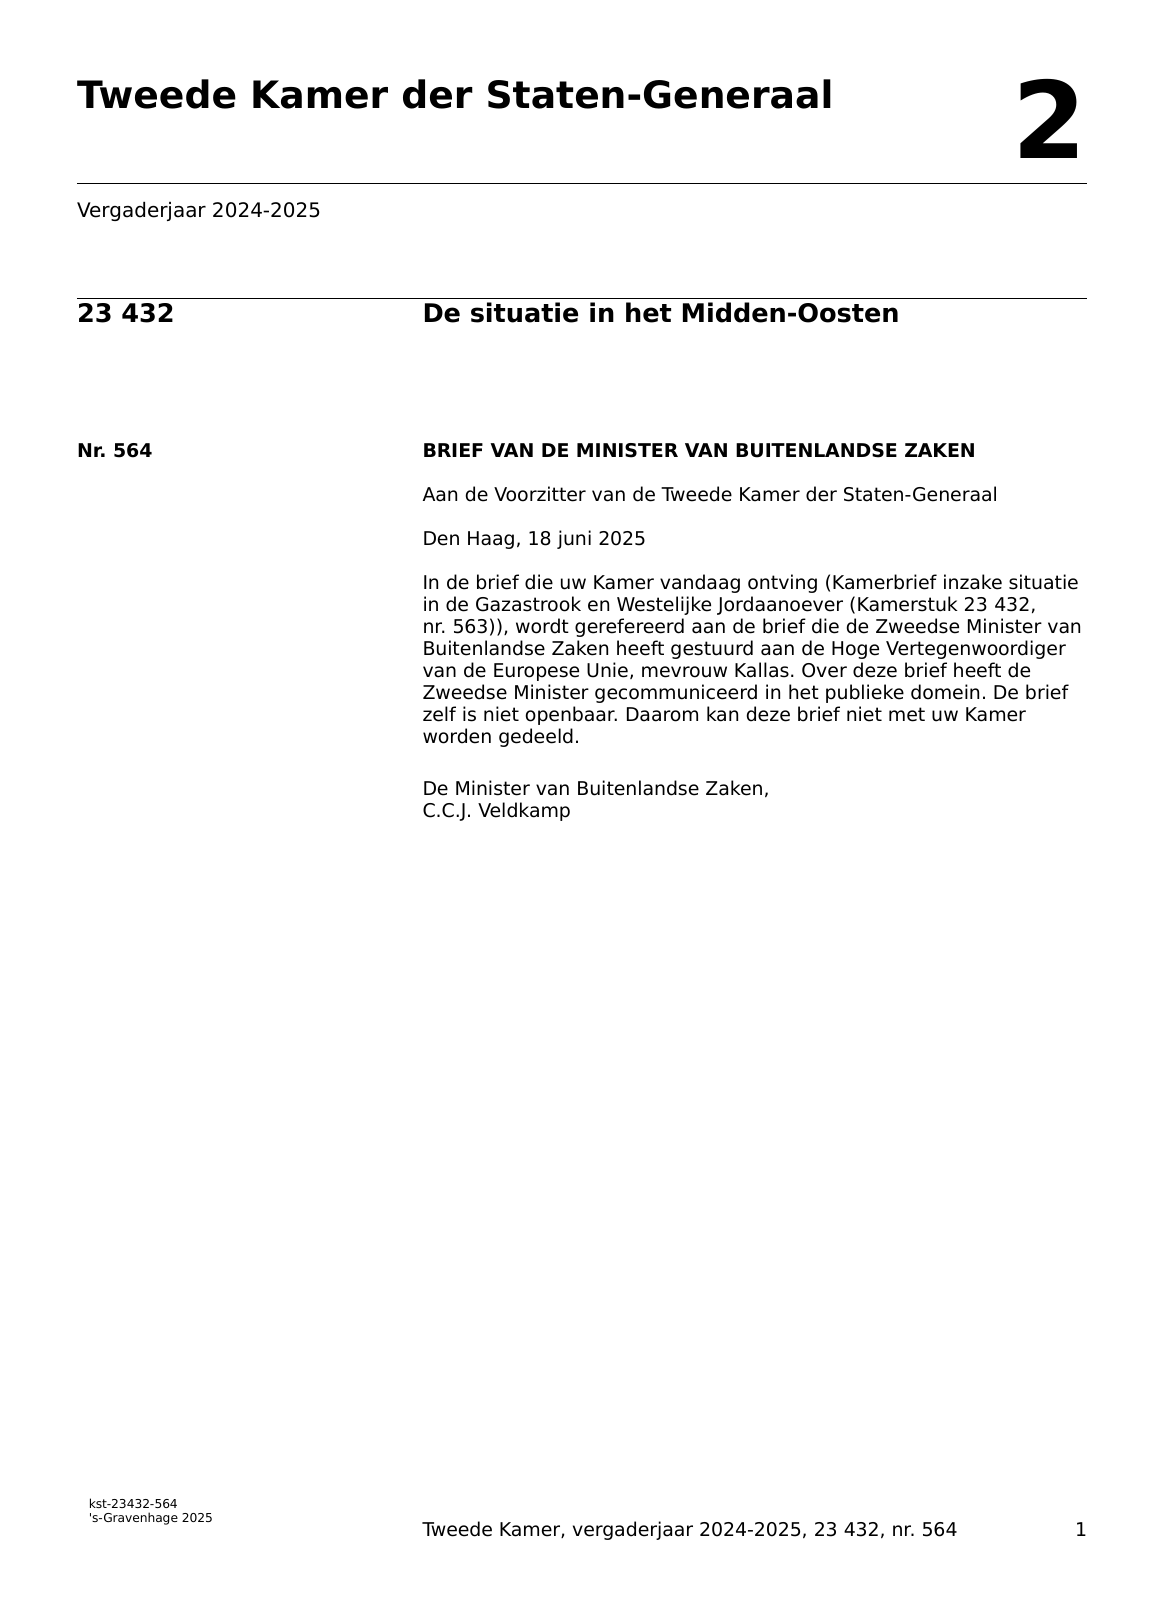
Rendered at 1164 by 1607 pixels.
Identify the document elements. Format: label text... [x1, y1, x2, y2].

table_cell Vergaderjaar 2024-2025 [77, 184, 1087, 298]
subtitle Nr. 564 BRIEF VAN DE MINISTER VAN BUITENLANDSE ZAKEN [77, 440, 1087, 462]
text Aan de Voorzitter van de Tweede Kamer der Staten-Generaal [422, 484, 1087, 506]
text In de brief die uw Kamer vandaag ontving (Kamerbrief inzake situatie in de Gazastrook en Westelijke Jordaanoever (Kamerstuk 23 432, nr. 563)), wordt gerefereerd aan de brief die de Zweedse Minister van Buitenlandse Zaken heeft gestuurd aan de Hoge Vertegenwoordiger van de Europese Unie, mevrouw Kallas. Over deze brief heeft de Zweedse Minister gecommuniceerd in het publieke domein. De brief zelf is niet openbaar. Daarom kan deze brief niet met uw Kamer worden gedeeld. [422, 572, 1087, 748]
text kst-23432-564 [88, 1497, 323, 1511]
text De Minister van Buitenlandse Zaken, C.C.J. Veldkamp [422, 778, 1087, 822]
text 's-Gravenhage 2025 [88, 1511, 323, 1525]
subtitle 23 432 De situatie in het Midden-Oosten [77, 299, 1087, 329]
table_header 2 [886, 59, 1087, 183]
table_header Tweede Kamer der Staten-Generaal [77, 59, 886, 183]
text Den Haag, 18 juni 2025 [422, 528, 1087, 550]
